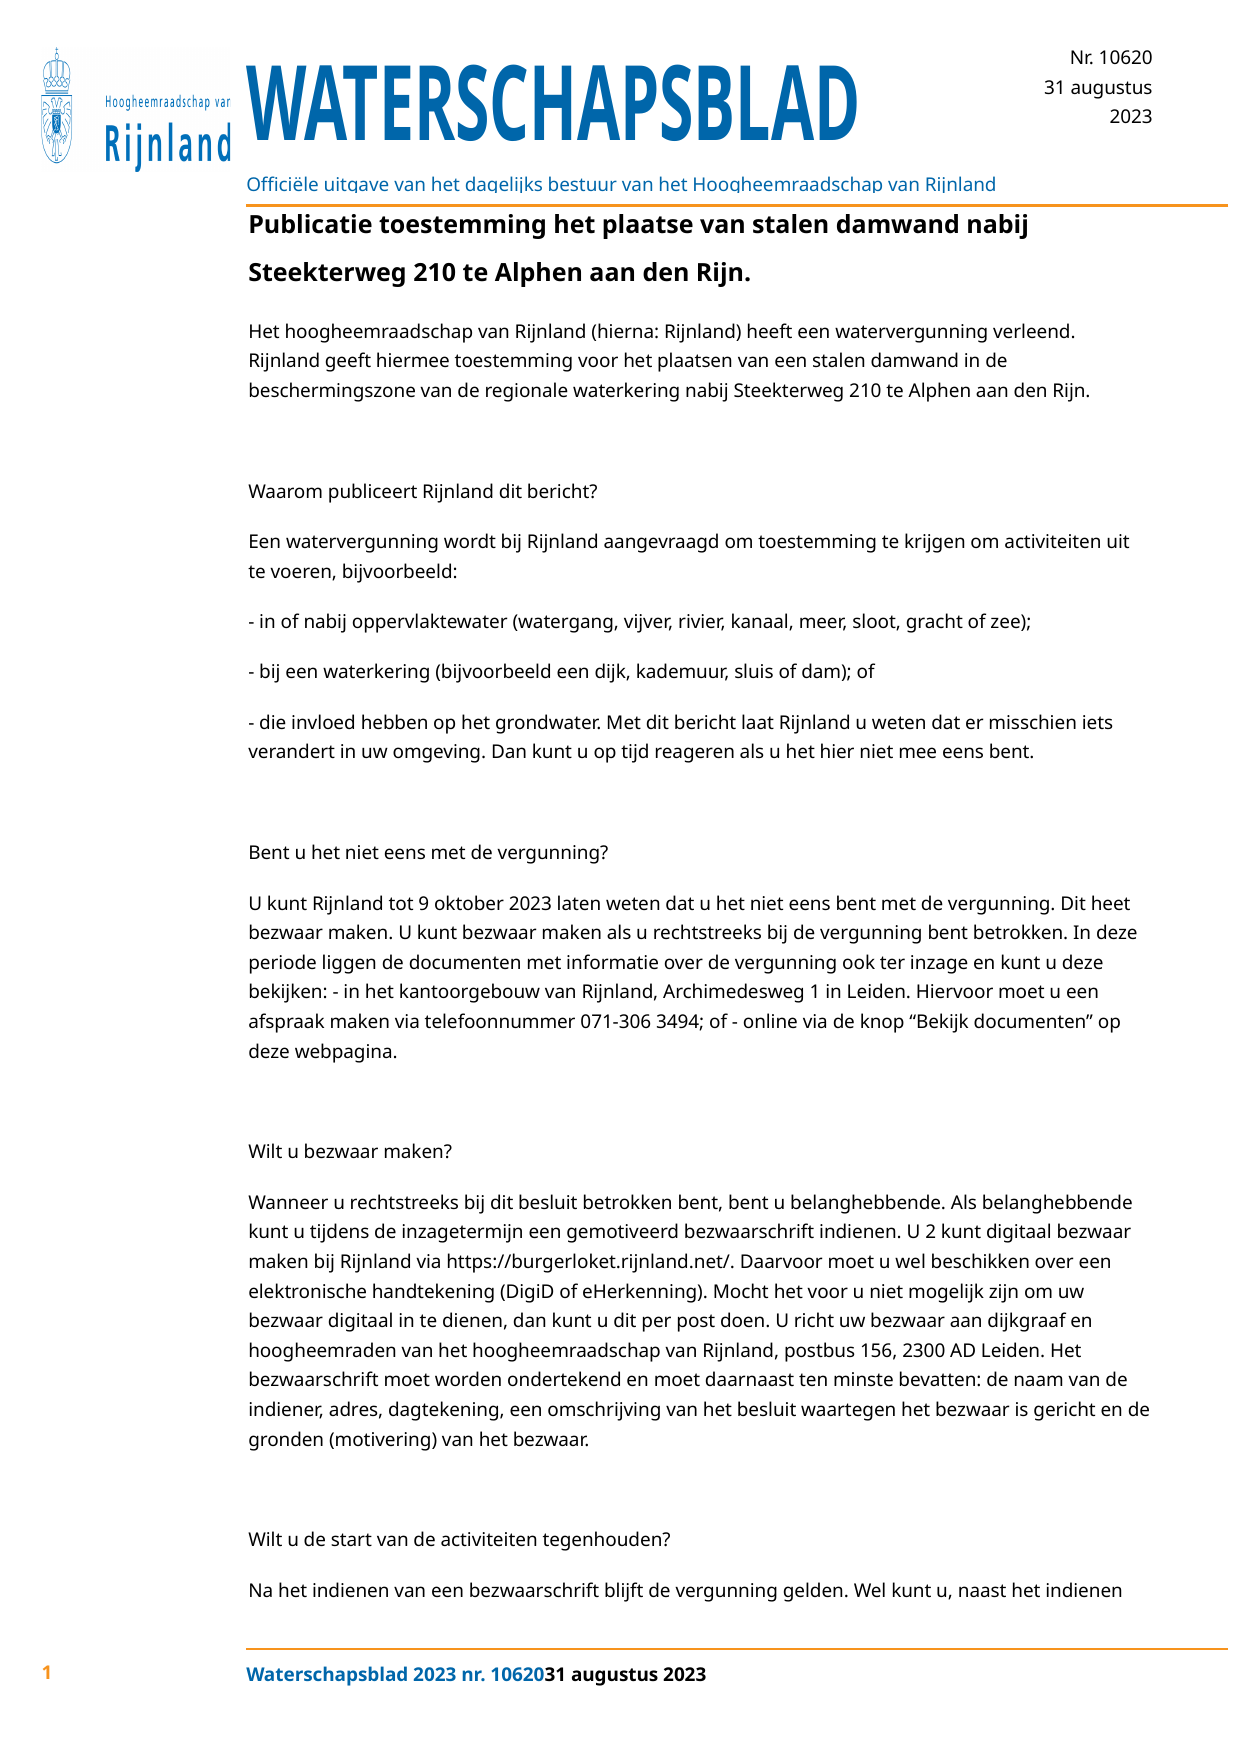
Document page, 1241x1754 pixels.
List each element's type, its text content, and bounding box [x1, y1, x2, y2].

text Bent u het niet eens met de vergunning? [248, 839, 1152, 865]
picture [41, 47, 231, 172]
text - die invloed hebben op het grondwater. Met dit bericht laat Rijnland u weten dat er misschien iets verandert in uw omgeving. Dan kunt u op tijd reageren als u het hier niet mee eens bent. [248, 709, 1152, 764]
text Een watervergunning wordt bij Rijnland aangevraagd om toestemming te krijgen om activiteiten uit te voeren, bijvoorbeeld: [248, 528, 1152, 584]
text Het hoogheemraadschap van Rijnland (hierna: Rijnland) heeft een watervergunning verleend. Rijnland geeft hiermee toestemming voor het plaatsen van een stalen damwand in de beschermingszone van de regionale waterkering nabij Steekterweg 210 te Alphen aan den Rijn. [248, 318, 1152, 403]
text Na het indienen van een bezwaarschrift blijft de vergunning gelden. Wel kunt u, naast het indienen [248, 1577, 1152, 1603]
text U kunt Rijnland tot 9 oktober 2023 laten weten dat u het niet eens bent met de vergunning. Dit heet bezwaar maken. U kunt bezwaar maken als u rechtstreeks bij de vergunning bent betrokken. In deze periode liggen de documenten met informatie over de vergunning ook ter inzage en kunt u deze bekijken: - in het kantoorgebouw van Rijnland, Archimedesweg 1 in Leiden. Hiervoor moet u een afspraak maken via telefoonnummer 071-306 3494; of - online via de knop “Bekijk documenten” op deze webpagina. [248, 890, 1152, 1064]
text - in of nabij oppervlaktewater (watergang, vijver, rivier, kanaal, meer, sloot, gracht of zee); [248, 608, 1152, 634]
text Waarom publiceert Rijnland dit bericht? [248, 478, 1152, 504]
text - bij een waterkering (bijvoorbeeld een dijk, kademuur, sluis of dam); of [248, 659, 1152, 684]
text Wilt u bezwaar maken? [248, 1139, 1152, 1164]
text Wilt u de start van de activiteiten tegenhouden? [248, 1527, 1152, 1552]
text Publicatie toestemming het plaatse van stalen damwand nabij Steekterweg 210 te Alphen aan den Rijn. [248, 207, 1152, 288]
text Wanneer u rechtstreeks bij dit besluit betrokken bent, bent u belanghebbende. Als belanghebbende kunt u tijdens de inzagetermijn een gemotiveerd bezwaarschrift indienen. U 2 kunt digitaal bezwaar maken bij Rijnland via https://burgerloket.rijnland.net/. Daarvoor moet u wel beschikken over een elektronische handtekening (DigiD of eHerkenning). Mocht het voor u niet mogelijk zijn om uw bezwaar digitaal in te dienen, dan kunt u dit per post doen. U richt uw bezwaar aan dijkgraaf en hoogheemraden van het hoogheemraadschap van Rijnland, postbus 156, 2300 AD Leiden. Het bezwaarschrift moet worden ondertekend en moet daarnaast ten minste bevatten: de naam van de indiener, adres, dagtekening, een omschrijving van het besluit waartegen het bezwaar is gericht en de gronden (motivering) van het bezwaar. [248, 1189, 1152, 1452]
